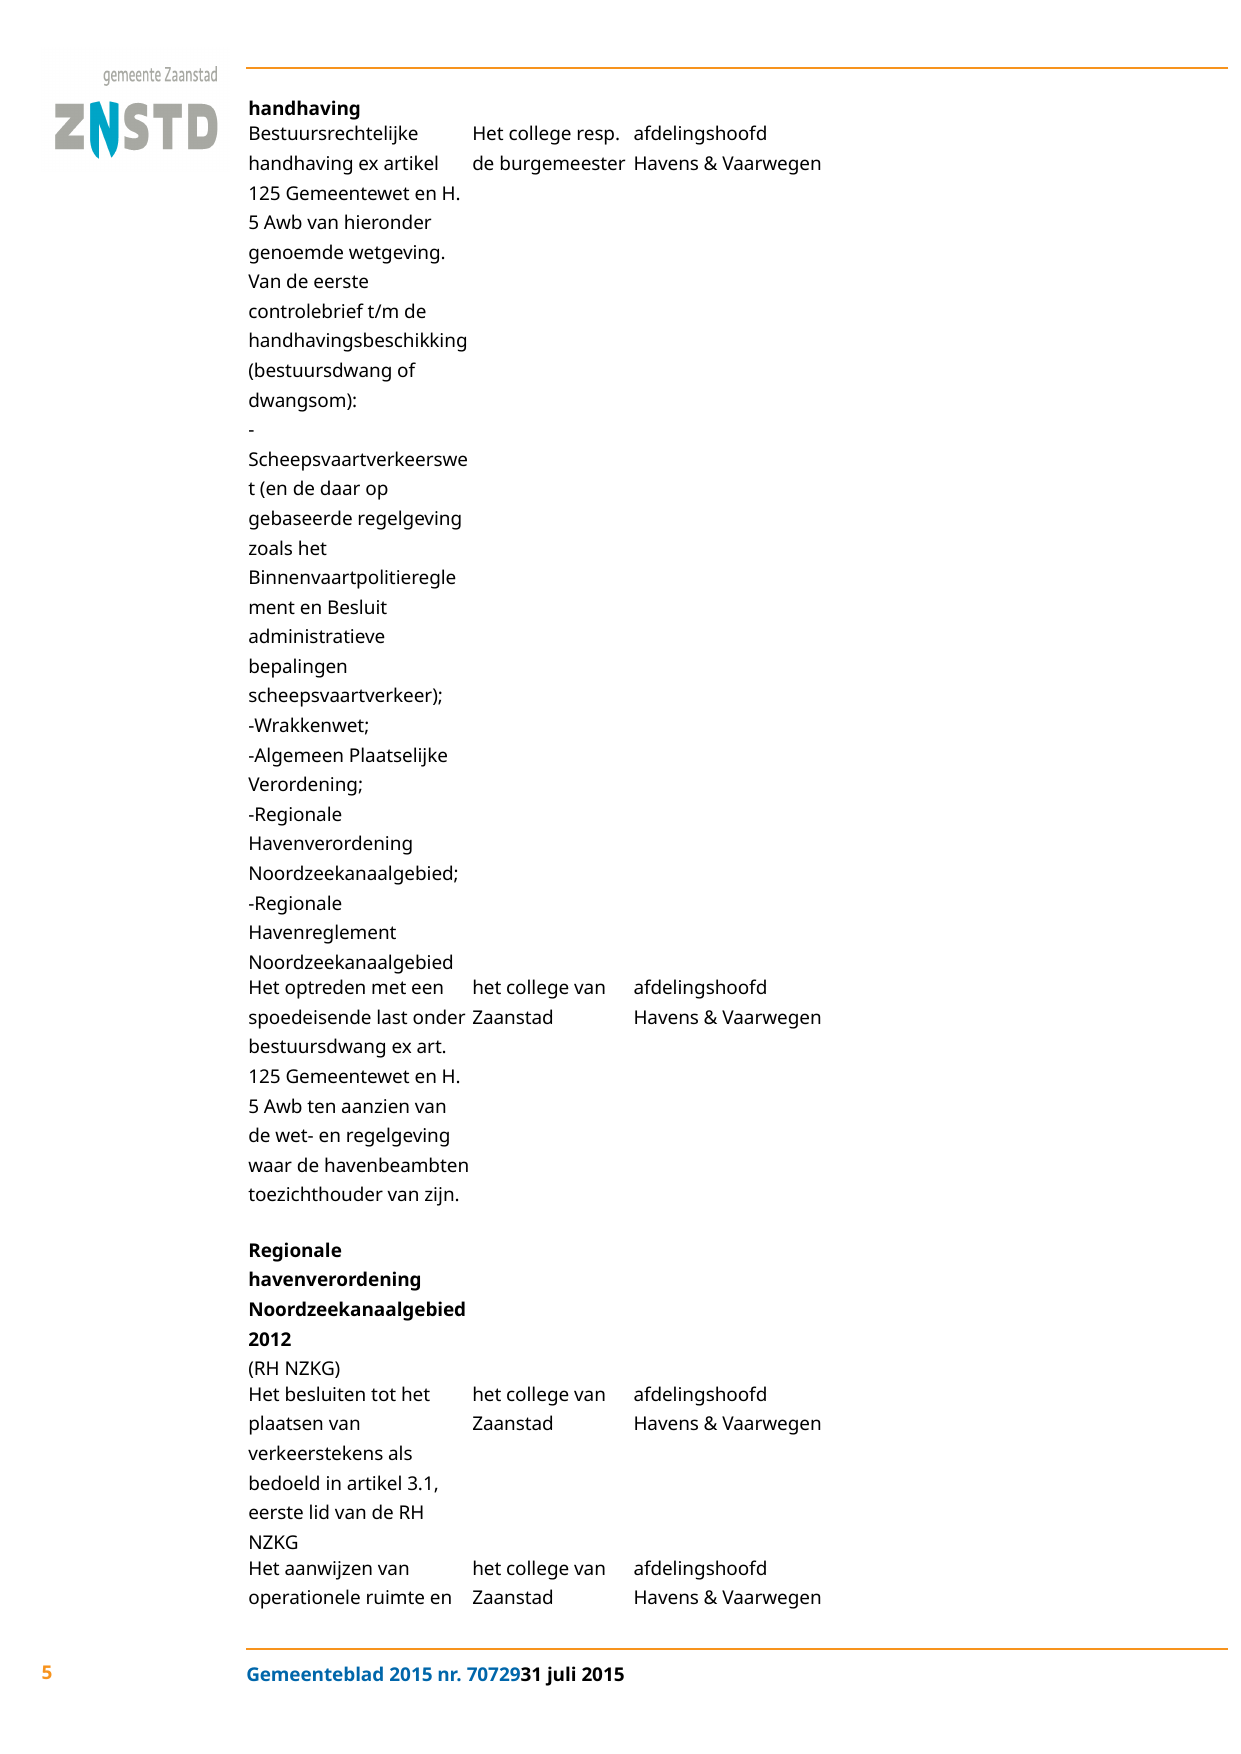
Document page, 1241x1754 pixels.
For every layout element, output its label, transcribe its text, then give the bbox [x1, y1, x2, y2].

table_cell Regionale havenverordening Noordzeekanaalgebied 2012 (RH NZKG) [248, 1208, 472, 1381]
table_cell Het college resp. de burgemeester [472, 121, 633, 974]
table_cell [633, 1208, 829, 1381]
table_cell afdelingshoofd Havens & Vaarwegen [633, 975, 829, 1207]
table_cell Het optreden met een spoedeisende last onder bestuursdwang ex art. 125 Gemeentewet en H. 5 Awb ten aanzien van de wet- en regelgeving waar de havenbeambten toezichthouder van zijn. [248, 975, 472, 1207]
table_cell [633, 95, 829, 121]
table_cell het college van Zaanstad [472, 975, 633, 1207]
table_cell afdelingshoofd Havens & Vaarwegen [633, 1555, 829, 1610]
table_cell het college van Zaanstad [472, 1381, 633, 1555]
table_cell [472, 95, 633, 121]
table_cell [472, 1208, 633, 1381]
picture [41, 47, 231, 172]
table_cell Bestuursrechtelijke handhaving ex artikel 125 Gemeentewet en H. 5 Awb van hieronder genoemde wetgeving. Van de eerste controlebrief t/m de handhavingsbeschikking (bestuursdwang of dwangsom): -Scheepsvaartverkeerswet (en de daar op gebaseerde regelgeving zoals het Binnenvaartpolitiereglement en Besluit administratieve bepalingen scheepsvaartverkeer); -Wrakkenwet; -Algemeen Plaatselijke Verordening; -Regionale Havenverordening Noordzeekanaalgebied; -Regionale Havenreglement Noordzeekanaalgebied [248, 121, 472, 974]
table_cell afdelingshoofd Havens & Vaarwegen [633, 1381, 829, 1555]
table_cell het college van Zaanstad [472, 1555, 633, 1610]
table_cell afdelingshoofd Havens & Vaarwegen [633, 121, 829, 974]
table_cell handhaving [248, 95, 472, 121]
table_cell Het aanwijzen van operationele ruimte en [248, 1555, 472, 1610]
table_cell Het besluiten tot het plaatsen van verkeerstekens als bedoeld in artikel 3.1, eerste lid van de RH NZKG [248, 1381, 472, 1555]
